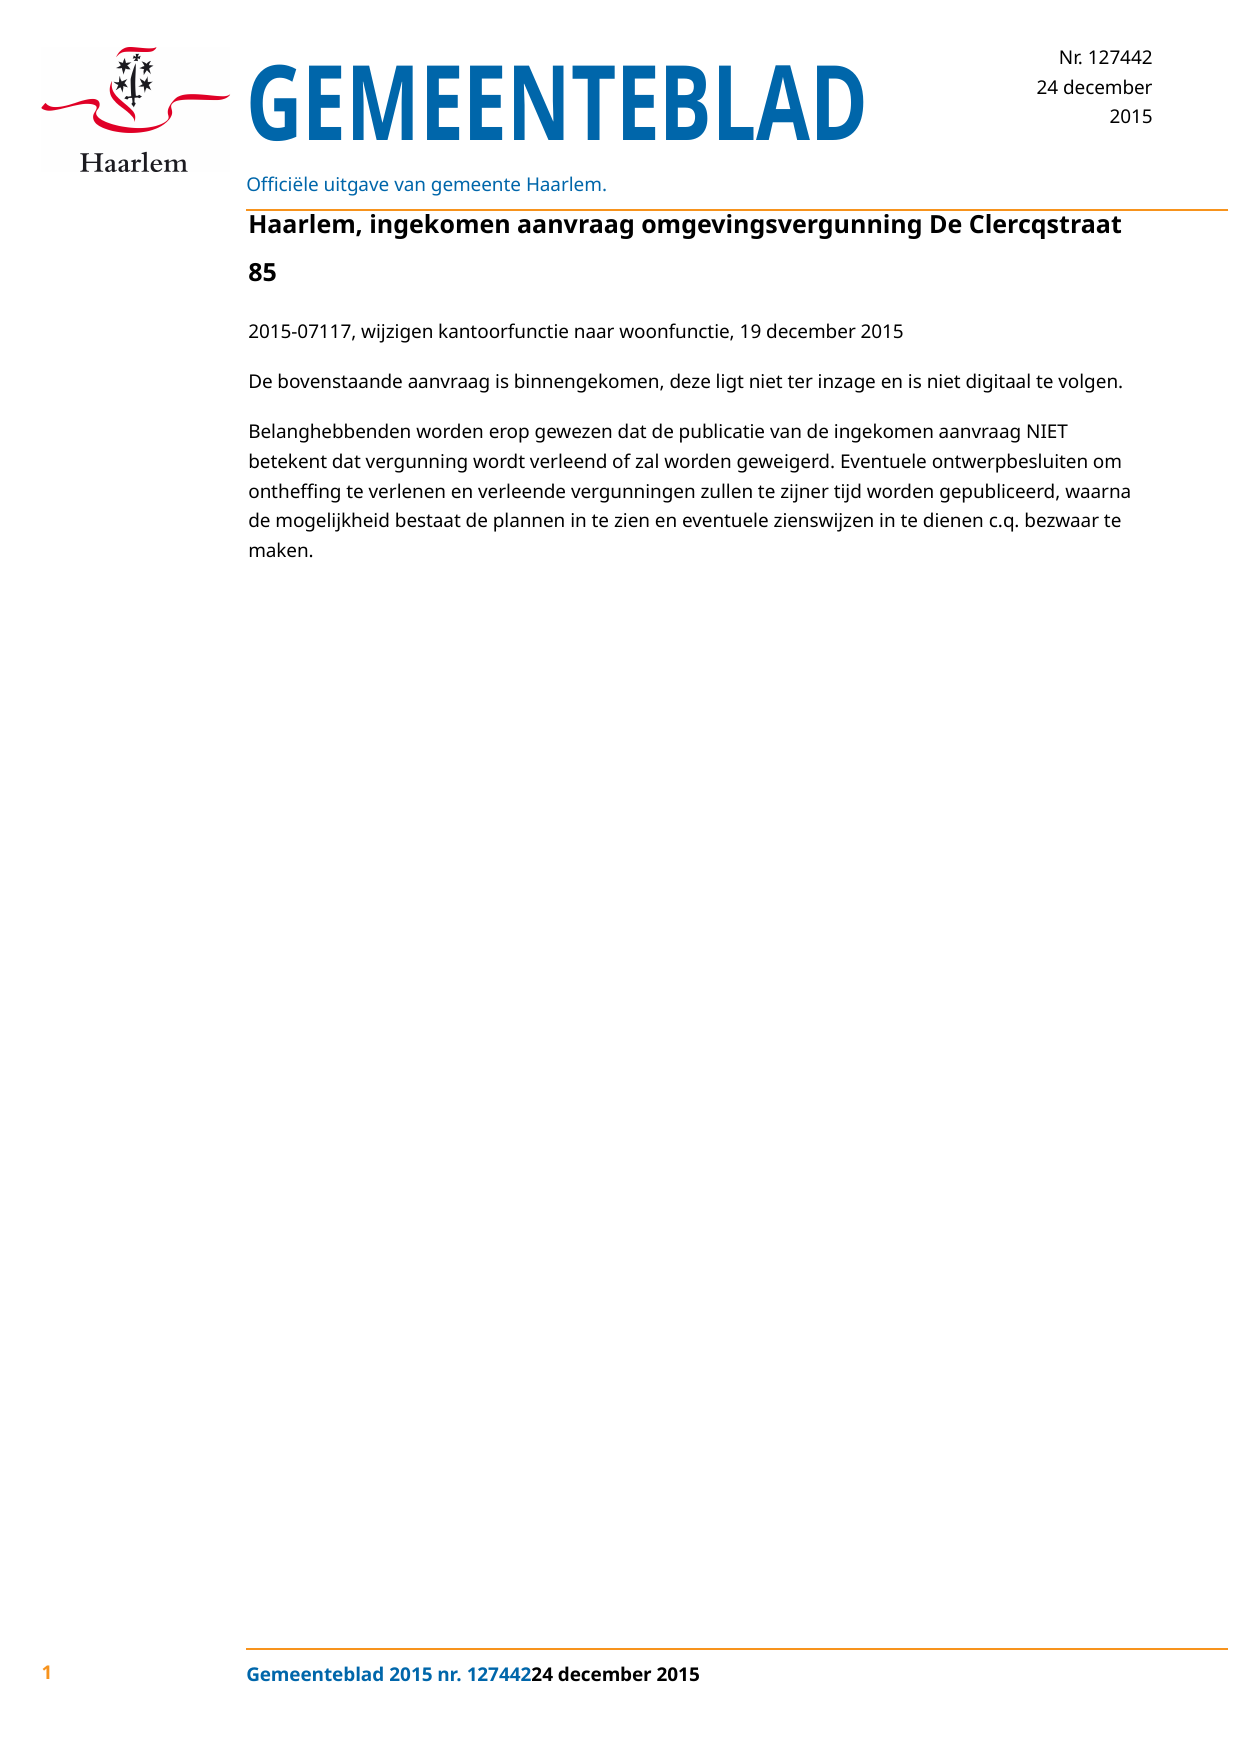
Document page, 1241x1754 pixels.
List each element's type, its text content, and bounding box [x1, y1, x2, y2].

picture [41, 47, 231, 172]
text De bovenstaande aanvraag is binnengekomen, deze ligt niet ter inzage en is niet digitaal te volgen. [248, 368, 1152, 394]
text Haarlem, ingekomen aanvraag omgevingsvergunning De Clercqstraat 85 [248, 211, 1152, 288]
text 2015-07117, wijzigen kantoorfunctie naar woonfunctie, 19 december 2015 [248, 318, 1152, 344]
text Belanghebbenden worden erop gewezen dat de publicatie van de ingekomen aanvraag NIET betekent dat vergunning wordt verleend of zal worden geweigerd. Eventuele ontwerpbesluiten om ontheffing te verlenen en verleende vergunningen zullen te zijner tijd worden gepubliceerd, waarna de mogelijkheid bestaat de plannen in te zien en eventuele zienswijzen in te dienen c.q. bezwaar te maken. [248, 419, 1152, 563]
